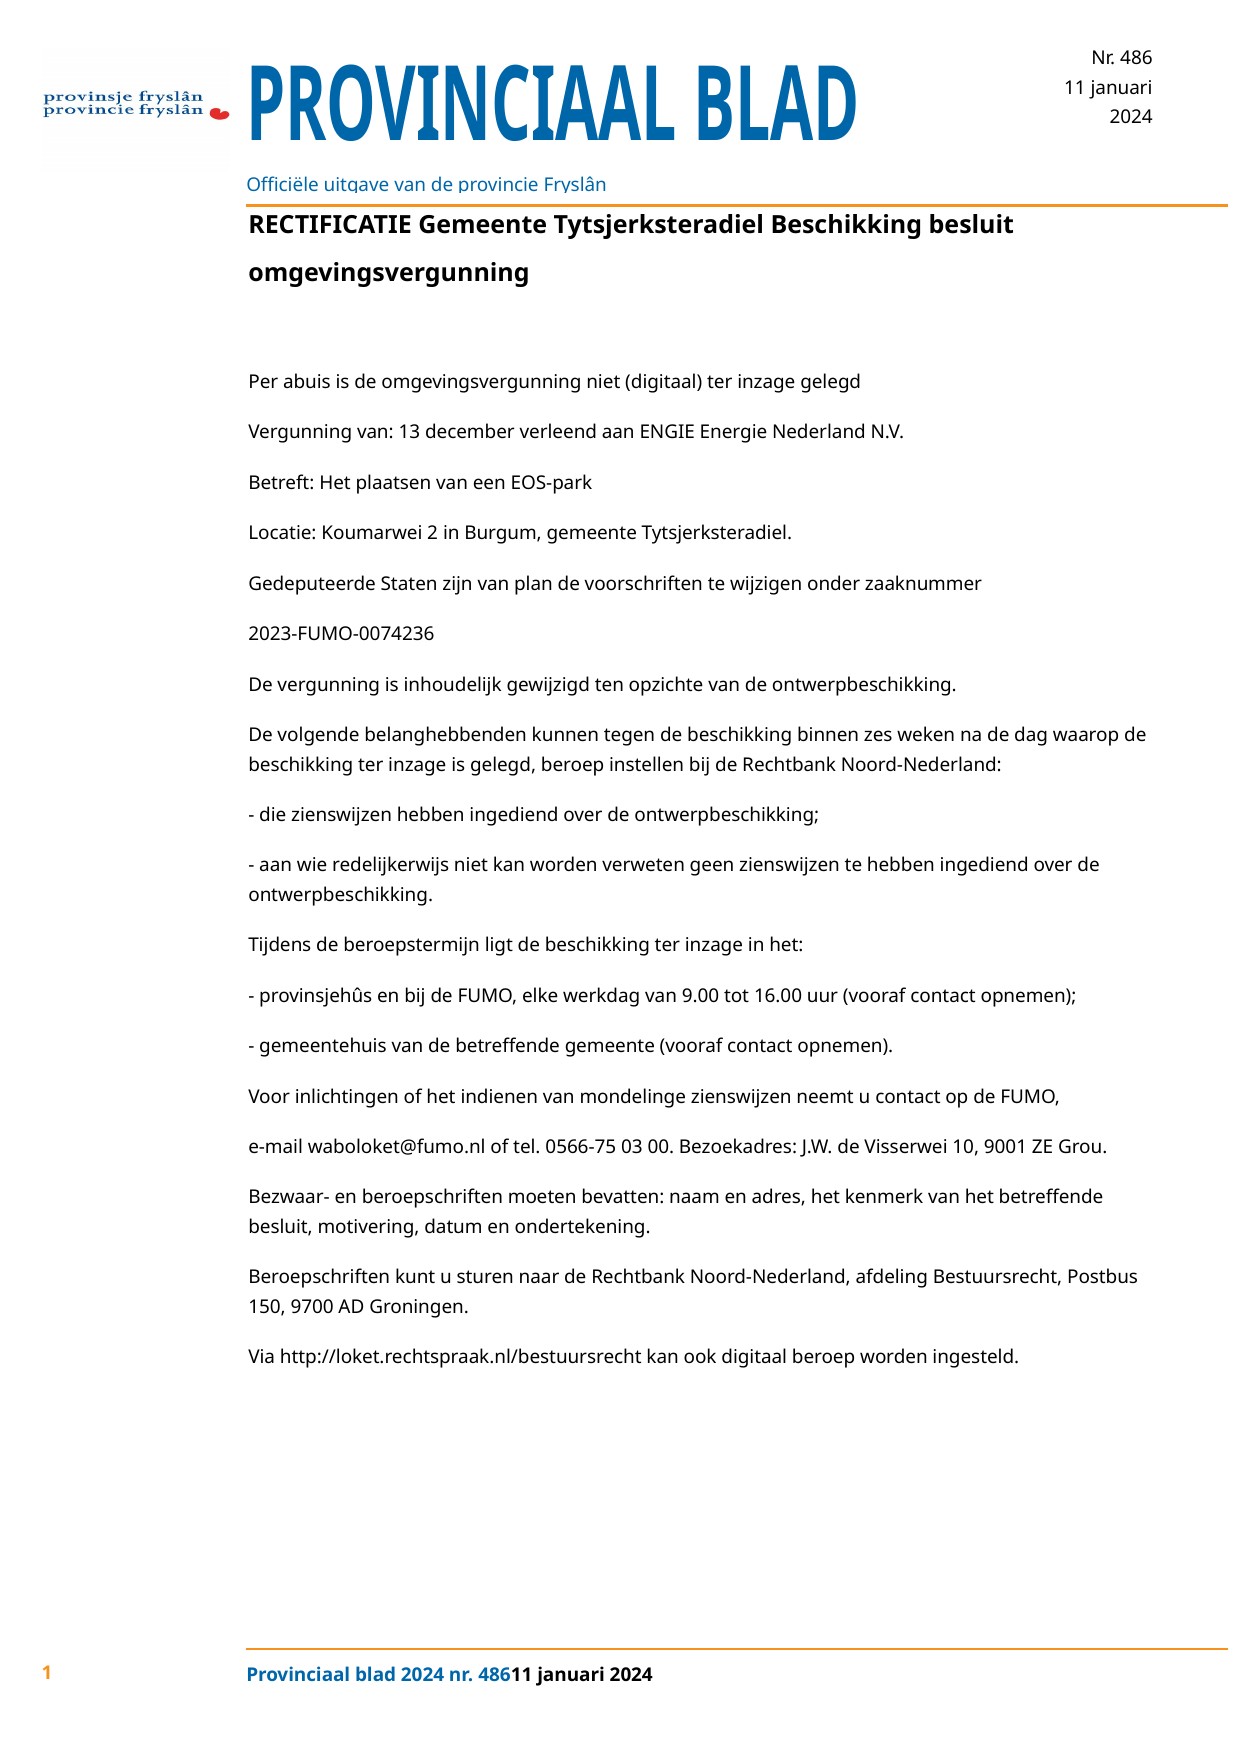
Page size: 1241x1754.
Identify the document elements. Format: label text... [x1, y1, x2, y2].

text - provinsjehûs en bij de FUMO, elke werkdag van 9.00 tot 16.00 uur (vooraf contact opnemen); [248, 982, 1152, 1008]
text Voor inlichtingen of het indienen van mondelinge zienswijzen neemt u contact op de FUMO, [248, 1083, 1152, 1109]
text Vergunning van: 13 december verleend aan ENGIE Energie Nederland N.V. [248, 419, 1152, 444]
text Gedeputeerde Staten zijn van plan de voorschriften te wijzigen onder zaaknummer [248, 570, 1152, 596]
text Betreft: Het plaatsen van een EOS-park [248, 469, 1152, 495]
text Bezwaar- en beroepschriften moeten bevatten: naam en adres, het kenmerk van het betreffende besluit, motivering, datum en ondertekening. [248, 1184, 1152, 1239]
text 2023-FUMO-0074236 [248, 620, 1152, 646]
text Via http://loket.rechtspraak.nl/bestuursrecht kan ook digitaal beroep worden ingesteld. [248, 1344, 1152, 1369]
text Locatie: Koumarwei 2 in Burgum, gemeente Tytsjerksteradiel. [248, 519, 1152, 545]
text De volgende belanghebbenden kunnen tegen de beschikking binnen zes weken na de dag waarop de beschikking ter inzage is gelegd, beroep instellen bij de Rechtbank Noord-Nederland: [248, 721, 1152, 777]
text - aan wie redelijkerwijs niet kan worden verweten geen zienswijzen te hebben ingediend over de ontwerpbeschikking. [248, 852, 1152, 907]
text De vergunning is inhoudelijk gewijzigd ten opzichte van de ontwerpbeschikking. [248, 671, 1152, 697]
text e-mail waboloket@fumo.nl of tel. 0566-75 03 00. Bezoekadres: J.W. de Visserwei 10, 9001 ZE Grou. [248, 1133, 1152, 1159]
text - die zienswijzen hebben ingediend over de ontwerpbeschikking; [248, 801, 1152, 827]
text RECTIFICATIE Gemeente Tytsjerksteradiel Beschikking besluit omgevingsvergunning [248, 207, 1152, 288]
text - gemeentehuis van de betreffende gemeente (vooraf contact opnemen). [248, 1032, 1152, 1058]
text Tijdens de beroepstermijn ligt de beschikking ter inzage in het: [248, 932, 1152, 957]
text Per abuis is de omgevingsvergunning niet (digitaal) ter inzage gelegd [248, 368, 1152, 394]
text Beroepschriften kunt u sturen naar de Rechtbank Noord-Nederland, afdeling Bestuursrecht, Postbus 150, 9700 AD Groningen. [248, 1264, 1152, 1319]
picture [41, 47, 231, 172]
